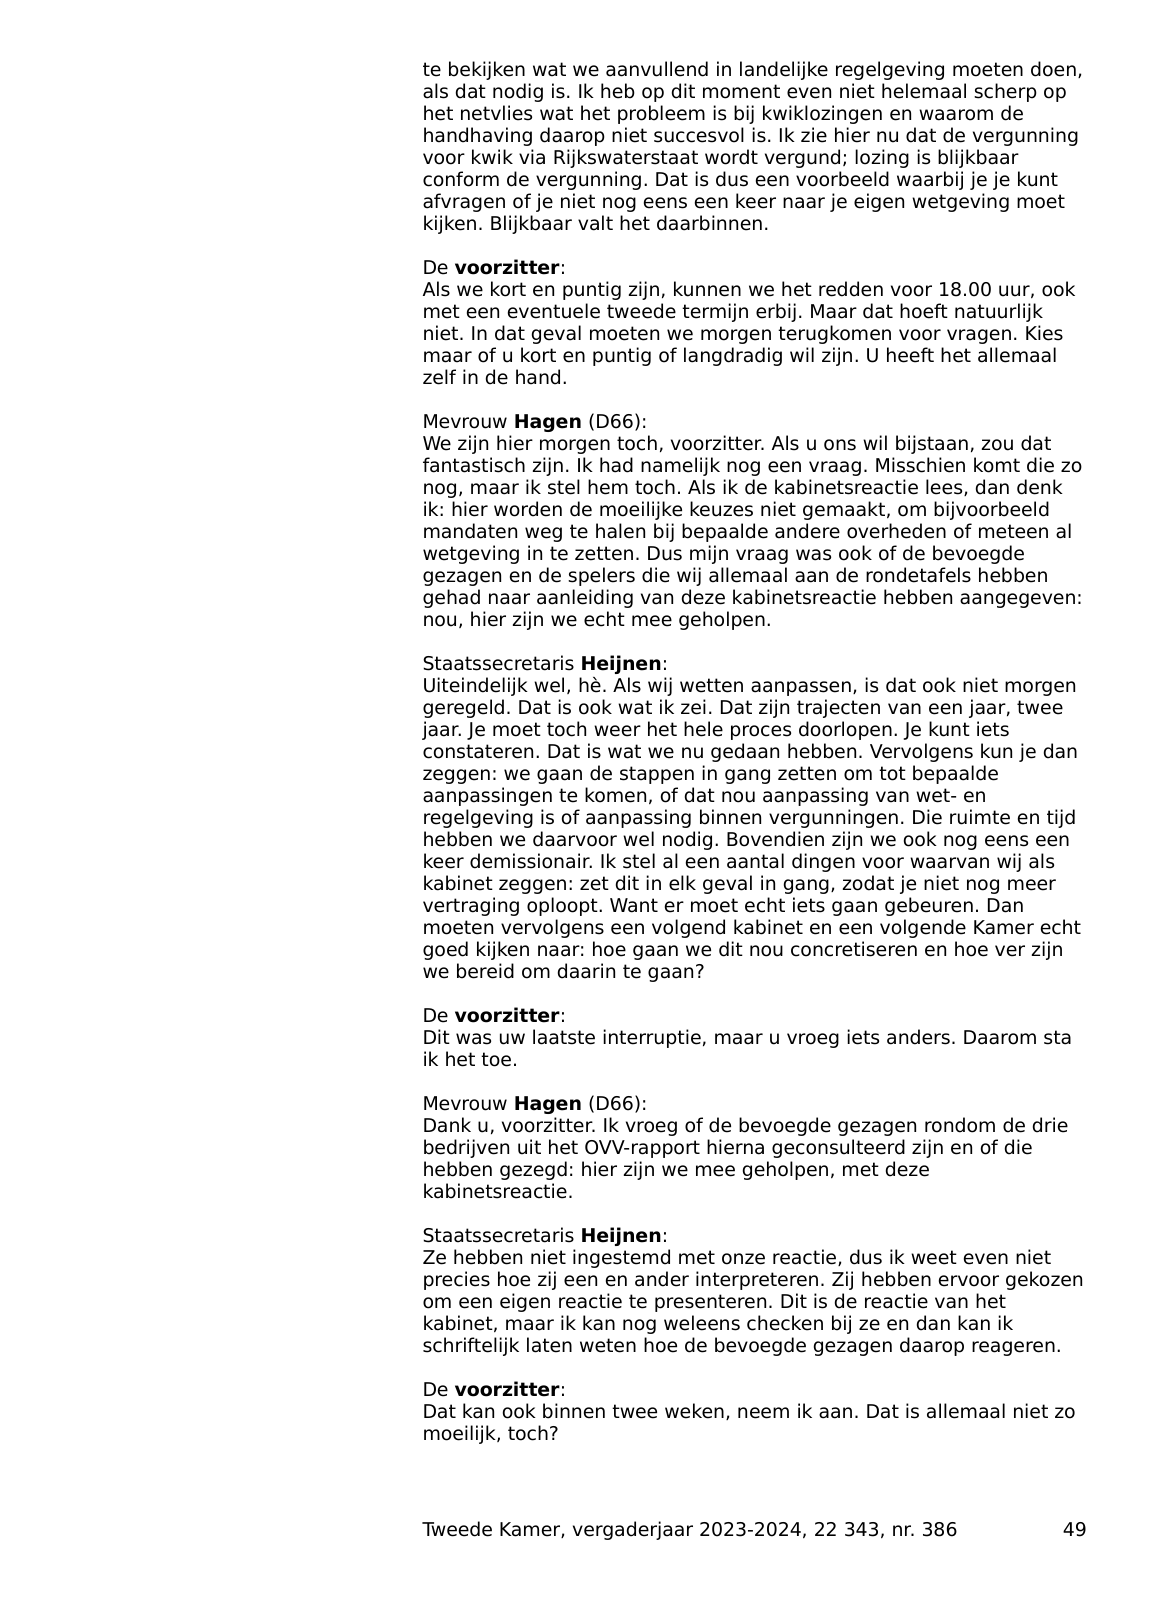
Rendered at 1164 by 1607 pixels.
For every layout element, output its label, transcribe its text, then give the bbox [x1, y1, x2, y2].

text De voorzitter: [422, 257, 1087, 279]
text Staatssecretaris Heijnen: [422, 653, 1087, 675]
text De voorzitter: [422, 1379, 1087, 1401]
text Mevrouw Hagen (D66): [422, 1093, 1087, 1115]
text te bekijken wat we aanvullend in landelijke regelgeving moeten doen, als dat nodig is. Ik heb op dit moment even niet helemaal scherp op het netvlies wat het probleem is bij kwiklozingen en waarom de handhaving daarop niet succesvol is. Ik zie hier nu dat de vergunning voor kwik via Rijkswaterstaat wordt vergund; lozing is blijkbaar conform de vergunning. Dat is dus een voorbeeld waarbij je je kunt afvragen of je niet nog eens een keer naar je eigen wetgeving moet kijken. Blijkbaar valt het daarbinnen. [422, 59, 1087, 235]
text De voorzitter: [422, 1005, 1087, 1027]
text Dit was uw laatste interruptie, maar u vroeg iets anders. Daarom sta ik het toe. [422, 1027, 1087, 1071]
text Staatssecretaris Heijnen: [422, 1225, 1087, 1247]
text Ze hebben niet ingestemd met onze reactie, dus ik weet even niet precies hoe zij een en ander interpreteren. Zij hebben ervoor gekozen om een eigen reactie te presenteren. Dit is de reactie van het kabinet, maar ik kan nog weleens checken bij ze en dan kan ik schriftelijk laten weten hoe de bevoegde gezagen daarop reageren. [422, 1247, 1087, 1357]
text Als we kort en puntig zijn, kunnen we het redden voor 18.00 uur, ook met een eventuele tweede termijn erbij. Maar dat hoeft natuurlijk niet. In dat geval moeten we morgen terugkomen voor vragen. Kies maar of u kort en puntig of langdradig wil zijn. U heeft het allemaal zelf in de hand. [422, 279, 1087, 389]
text Dank u, voorzitter. Ik vroeg of de bevoegde gezagen rondom de drie bedrijven uit het OVV-rapport hierna geconsulteerd zijn en of die hebben gezegd: hier zijn we mee geholpen, met deze kabinetsreactie. [422, 1115, 1087, 1203]
text Mevrouw Hagen (D66): [422, 411, 1087, 433]
text We zijn hier morgen toch, voorzitter. Als u ons wil bijstaan, zou dat fantastisch zijn. Ik had namelijk nog een vraag. Misschien komt die zo nog, maar ik stel hem toch. Als ik de kabinetsreactie lees, dan denk ik: hier worden de moeilijke keuzes niet gemaakt, om bijvoorbeeld mandaten weg te halen bij bepaalde andere overheden of meteen al wetgeving in te zetten. Dus mijn vraag was ook of de bevoegde gezagen en de spelers die wij allemaal aan de rondetafels hebben gehad naar aanleiding van deze kabinetsreactie hebben aangegeven: nou, hier zijn we echt mee geholpen. [422, 433, 1087, 631]
text Uiteindelijk wel, hè. Als wij wetten aanpassen, is dat ook niet morgen geregeld. Dat is ook wat ik zei. Dat zijn trajecten van een jaar, twee jaar. Je moet toch weer het hele proces doorlopen. Je kunt iets constateren. Dat is wat we nu gedaan hebben. Vervolgens kun je dan zeggen: we gaan de stappen in gang zetten om tot bepaalde aanpassingen te komen, of dat nou aanpassing van wet- en regelgeving is of aanpassing binnen vergunningen. Die ruimte en tijd hebben we daarvoor wel nodig. Bovendien zijn we ook nog eens een keer demissionair. Ik stel al een aantal dingen voor waarvan wij als kabinet zeggen: zet dit in elk geval in gang, zodat je niet nog meer vertraging oploopt. Want er moet echt iets gaan gebeuren. Dan moeten vervolgens een volgend kabinet en een volgende Kamer echt goed kijken naar: hoe gaan we dit nou concretiseren en hoe ver zijn we bereid om daarin te gaan? [422, 675, 1087, 983]
text Dat kan ook binnen twee weken, neem ik aan. Dat is allemaal niet zo moeilijk, toch? [422, 1401, 1087, 1445]
